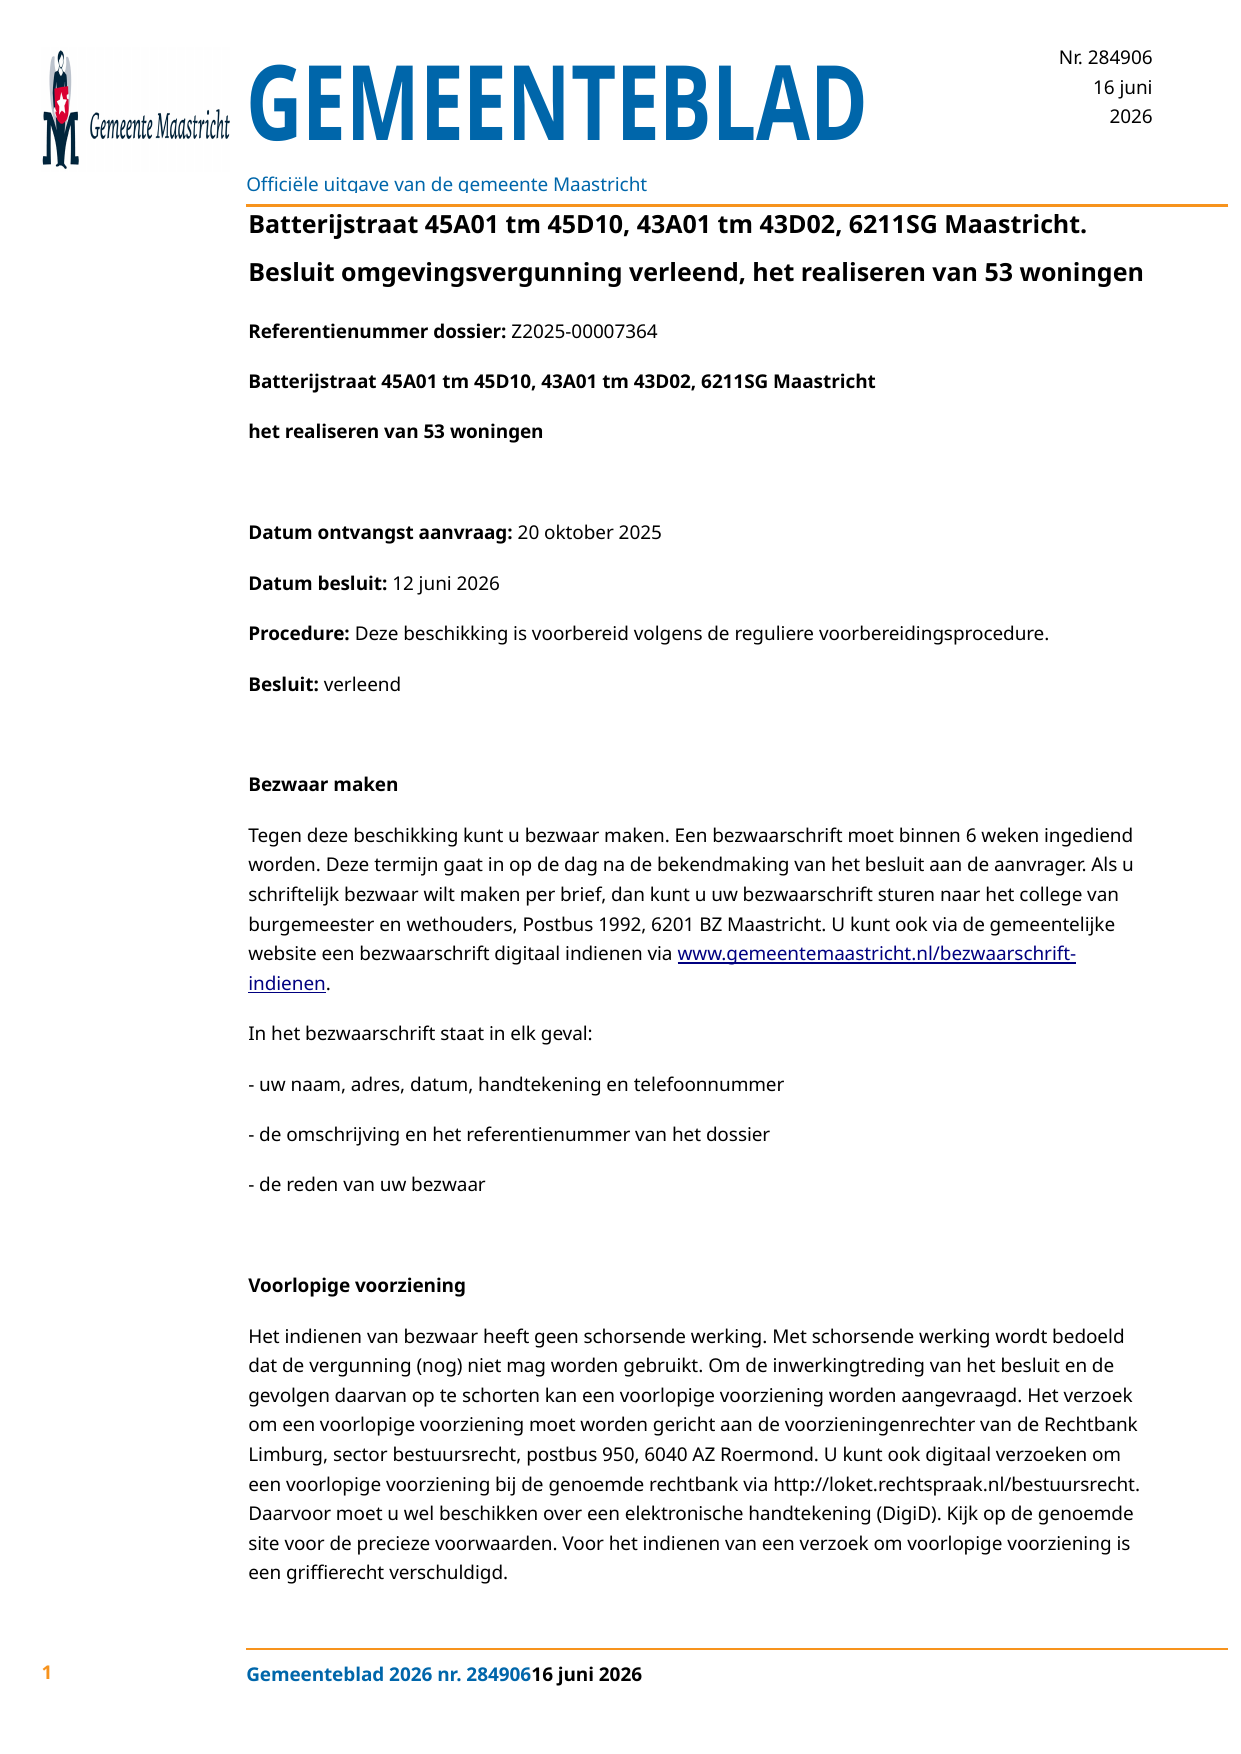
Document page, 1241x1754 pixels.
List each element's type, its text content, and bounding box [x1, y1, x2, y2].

picture [41, 47, 231, 172]
text Bezwaar maken [248, 772, 1152, 797]
text Batterijstraat 45A01 tm 45D10, 43A01 tm 43D02, 6211SG Maastricht. Besluit omgevingsvergunning verleend, het realiseren van 53 woningen [248, 207, 1152, 288]
text - de omschrijving en het referentienummer van het dossier [248, 1121, 1152, 1147]
text Datum besluit: 12 juni 2026 [248, 570, 1152, 596]
text het realiseren van 53 woningen [248, 419, 1152, 444]
text In het bezwaarschrift staat in elk geval: [248, 1020, 1152, 1046]
text - uw naam, adres, datum, handtekening en telefoonnummer [248, 1071, 1152, 1097]
text - de reden van uw bezwaar [248, 1172, 1152, 1197]
text Voorlopige voorziening [248, 1272, 1152, 1298]
text Tegen deze beschikking kunt u bezwaar maken. Een bezwaarschrift moet binnen 6 weken ingediend worden. Deze termijn gaat in op de dag na de bekendmaking van het besluit aan de aanvrager. Als u schriftelijk bezwaar wilt maken per brief, dan kunt u uw bezwaarschrift sturen naar het college van burgemeester en wethouders, Postbus 1992, 6201 BZ Maastricht. U kunt ook via de gemeentelijke website een bezwaarschrift digitaal indienen via www.gemeentemaastricht.nl/bezwaarschrift-indienen. [248, 822, 1152, 996]
text Datum ontvangst aanvraag: 20 oktober 2025 [248, 519, 1152, 545]
text Het indienen van bezwaar heeft geen schorsende werking. Met schorsende werking wordt bedoeld dat de vergunning (nog) niet mag worden gebruikt. Om de inwerkingtreding van het besluit en de gevolgen daarvan op te schorten kan een voorlopige voorziening worden aangevraagd. Het verzoek om een voorlopige voorziening moet worden gericht aan de voorzieningenrechter van de Rechtbank Limburg, sector bestuursrecht, postbus 950, 6040 AZ Roermond. U kunt ook digitaal verzoeken om een voorlopige voorziening bij de genoemde rechtbank via http://loket.rechtspraak.nl/bestuursrecht. Daarvoor moet u wel beschikken over een elektronische handtekening (DigiD). Kijk op de genoemde site voor de precieze voorwaarden. Voor het indienen van een verzoek om voorlopige voorziening is een griffierecht verschuldigd. [248, 1323, 1152, 1585]
text Referentienummer dossier: Z2025-00007364 [248, 318, 1152, 344]
text Besluit: verleend [248, 671, 1152, 697]
text Batterijstraat 45A01 tm 45D10, 43A01 tm 43D02, 6211SG Maastricht [248, 368, 1152, 394]
text Procedure: Deze beschikking is voorbereid volgens de reguliere voorbereidingsprocedure. [248, 620, 1152, 646]
